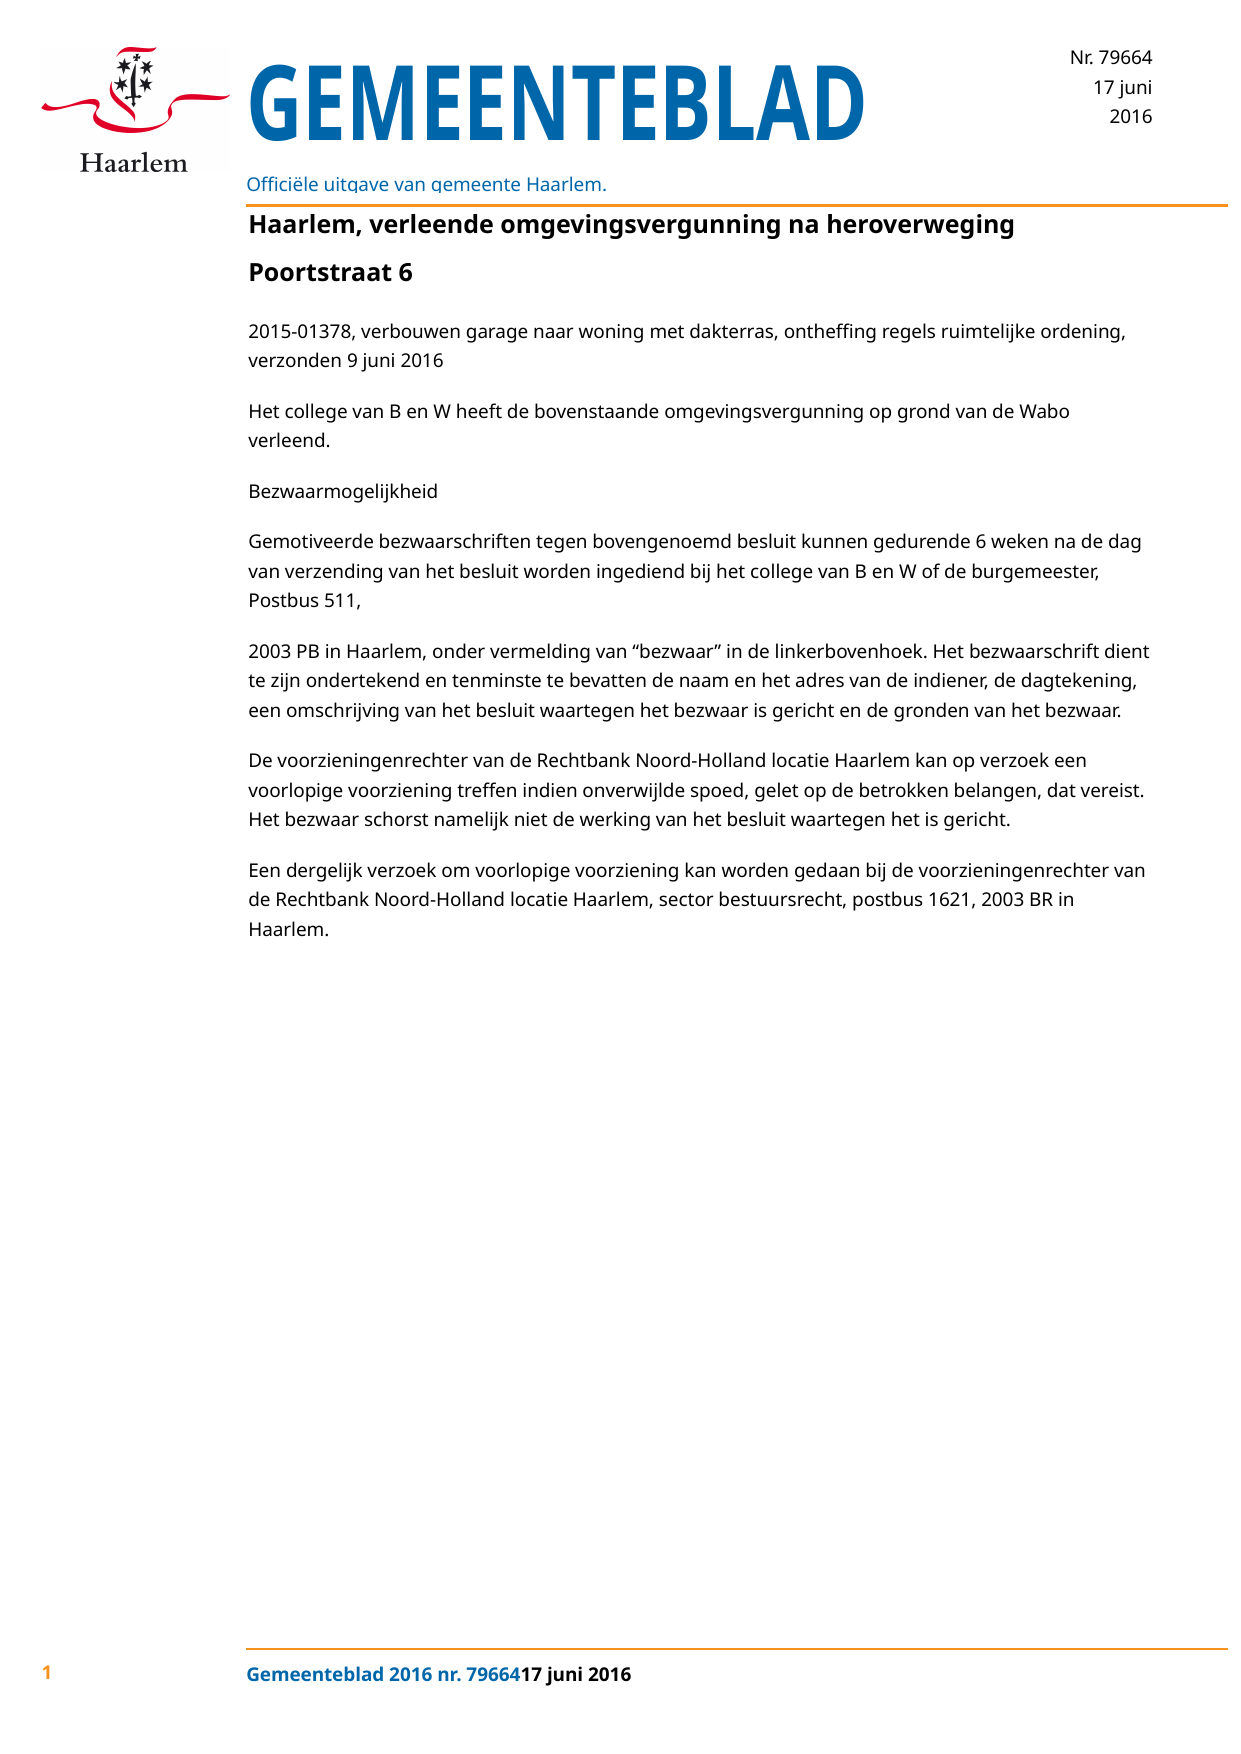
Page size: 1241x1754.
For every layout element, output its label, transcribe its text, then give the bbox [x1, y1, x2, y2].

text 2003 PB in Haarlem, onder vermelding van “bezwaar” in de linkerbovenhoek. Het bezwaarschrift dient te zijn ondertekend en tenminste te bevatten de naam en het adres van de indiener, de dagtekening, een omschrijving van het besluit waartegen het bezwaar is gericht en de gronden van het bezwaar. [248, 638, 1152, 723]
text De voorzieningenrechter van de Rechtbank Noord-Holland locatie Haarlem kan op verzoek een voorlopige voorziening treffen indien onverwijlde spoed, gelet op de betrokken belangen, dat vereist. Het bezwaar schorst namelijk niet de werking van het besluit waartegen het is gericht. [248, 747, 1152, 832]
text Bezwaarmogelijkheid [248, 478, 1152, 504]
text 2015-01378, verbouwen garage naar woning met dakterras, ontheffing regels ruimtelijke ordening, verzonden 9 juni 2016 [248, 318, 1152, 373]
text Haarlem, verleende omgevingsvergunning na heroverweging Poortstraat 6 [248, 207, 1152, 288]
picture [41, 47, 231, 172]
text Een dergelijk verzoek om voorlopige voorziening kan worden gedaan bij de voorzieningenrechter van de Rechtbank Noord-Holland locatie Haarlem, sector bestuursrecht, postbus 1621, 2003 BR in Haarlem. [248, 857, 1152, 942]
text Het college van B en W heeft de bovenstaande omgevingsvergunning op grond van de Wabo verleend. [248, 398, 1152, 453]
text Gemotiveerde bezwaarschriften tegen bovengenoemd besluit kunnen gedurende 6 weken na de dag van verzending van het besluit worden ingediend bij het college van B en W of de burgemeester, Postbus 511, [248, 528, 1152, 613]
